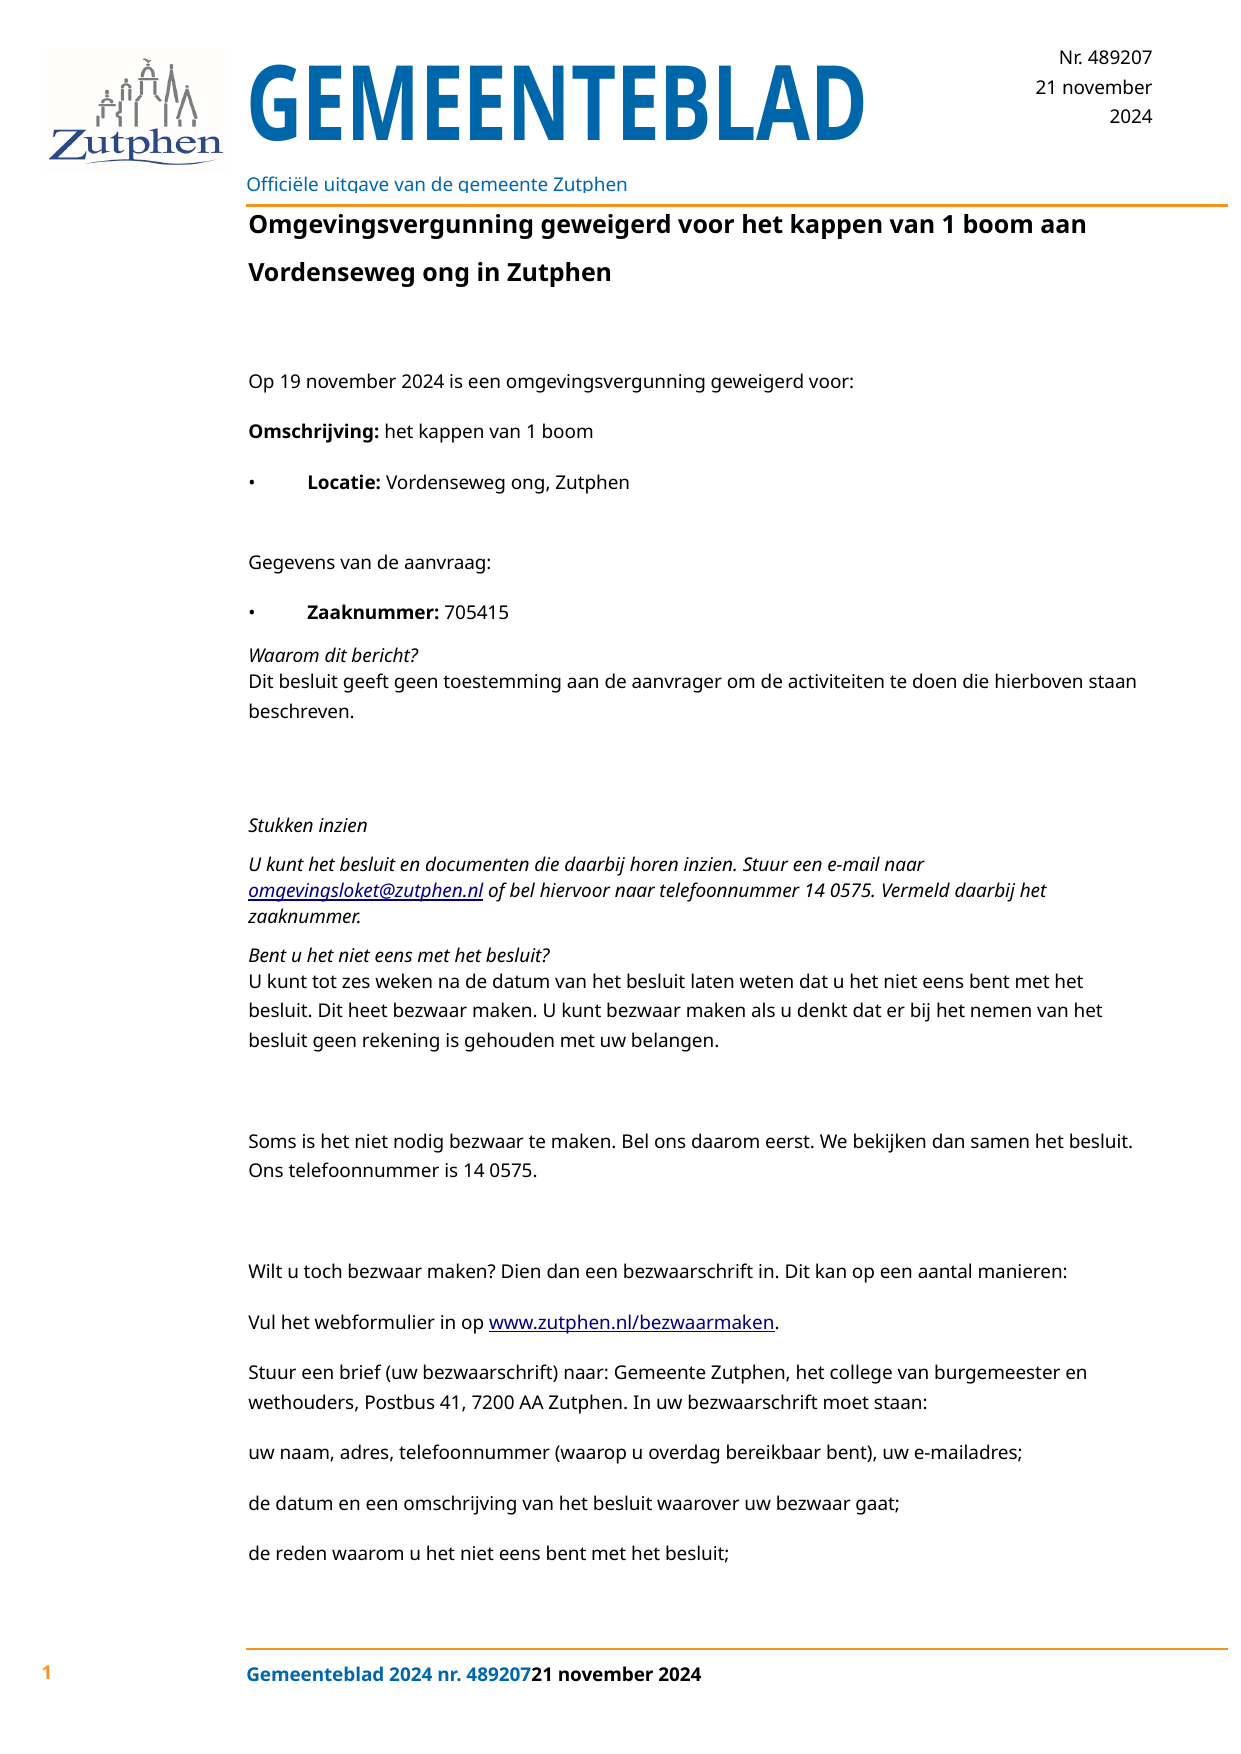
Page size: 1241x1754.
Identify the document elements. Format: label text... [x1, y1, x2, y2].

text Wilt u toch bezwaar maken? Dien dan een bezwaarschrift in. Dit kan op een aantal manieren: [248, 1258, 1152, 1284]
text Dit besluit geeft geen toestemming aan de aanvrager om de activiteiten te doen die hierboven staan beschreven. [248, 668, 1152, 724]
text uw naam, adres, telefoonnummer (waarop u overdag bereikbaar bent), uw e-mailadres; [248, 1439, 1152, 1465]
picture [41, 47, 231, 172]
text Gegevens van de aanvraag: [248, 549, 1152, 575]
text Bent u het niet eens met het besluit? [248, 942, 1152, 968]
text de reden waarom u het niet eens bent met het besluit; [248, 1540, 1152, 1566]
list Locatie: Vordenseweg ong, Zutphen [248, 469, 1152, 495]
text de datum en een omschrijving van het besluit waarover uw bezwaar gaat; [248, 1490, 1152, 1516]
text Vul het webformulier in op www.zutphen.nl/bezwaarmaken. [248, 1309, 1152, 1335]
list Zaaknummer: 705415 [248, 599, 1152, 625]
text U kunt tot zes weken na de datum van het besluit laten weten dat u het niet eens bent met het besluit. Dit heet bezwaar maken. U kunt bezwaar maken als u denkt dat er bij het nemen van het besluit geen rekening is gehouden met uw belangen. [248, 968, 1152, 1053]
text Waarom dit bericht? [248, 643, 1152, 668]
text Stukken inzien [248, 812, 1152, 838]
text Soms is het niet nodig bezwaar te maken. Bel ons daarom eerst. We bekijken dan samen het besluit. Ons telefoonnummer is 14 0575. [248, 1128, 1152, 1183]
text Omgevingsvergunning geweigerd voor het kappen van 1 boom aan Vordenseweg ong in Zutphen [248, 207, 1152, 288]
text U kunt het besluit en documenten die daarbij horen inzien. Stuur een e-mail naar omgevingsloket@zutphen.nl of bel hiervoor naar telefoonnummer 14 0575. Vermeld daarbij het zaaknummer. [248, 852, 1152, 929]
text Omschrijving: het kappen van 1 boom [248, 419, 1152, 444]
text Stuur een brief (uw bezwaarschrift) naar: Gemeente Zutphen, het college van burgemeester en wethouders, Postbus 41, 7200 AA Zutphen. In uw bezwaarschrift moet staan: [248, 1359, 1152, 1415]
text Op 19 november 2024 is een omgevingsvergunning geweigerd voor: [248, 368, 1152, 394]
